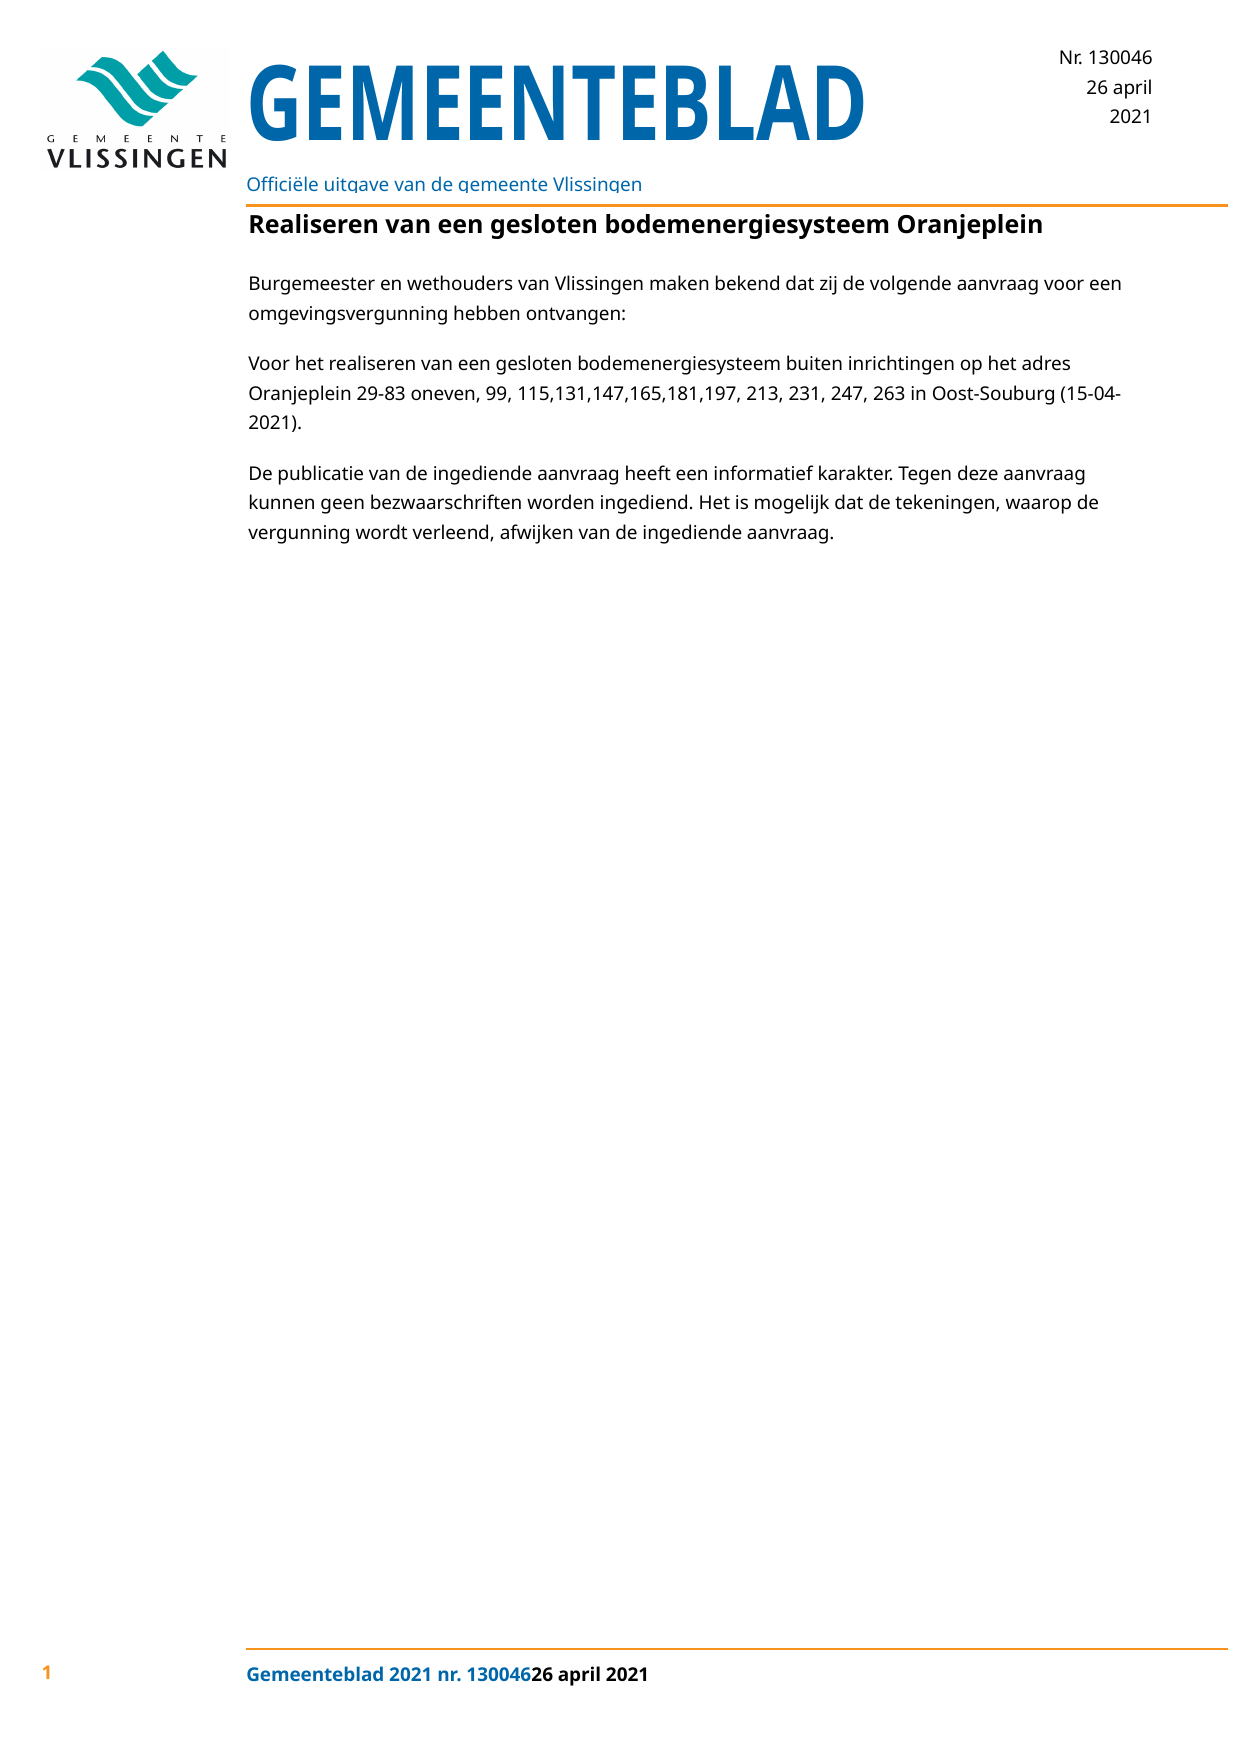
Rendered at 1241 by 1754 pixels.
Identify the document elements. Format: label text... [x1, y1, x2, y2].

text Voor het realiseren van een gesloten bodemenergiesysteem buiten inrichtingen op het adres Oranjeplein 29-83 oneven, 99, 115,131,147,165,181,197, 213, 231, 247, 263 in Oost-Souburg (15-04-2021). [248, 350, 1152, 435]
text De publicatie van de ingediende aanvraag heeft een informatief karakter. Tegen deze aanvraag kunnen geen bezwaarschriften worden ingediend. Het is mogelijk dat de tekeningen, waarop de vergunning wordt verleend, afwijken van de ingediende aanvraag. [248, 460, 1152, 545]
text Realiseren van een gesloten bodemenergiesysteem Oranjeplein [248, 207, 1152, 241]
text Burgemeester en wethouders van Vlissingen maken bekend dat zij de volgende aanvraag voor een omgevingsvergunning hebben ontvangen: [248, 270, 1152, 326]
picture [41, 47, 231, 172]
